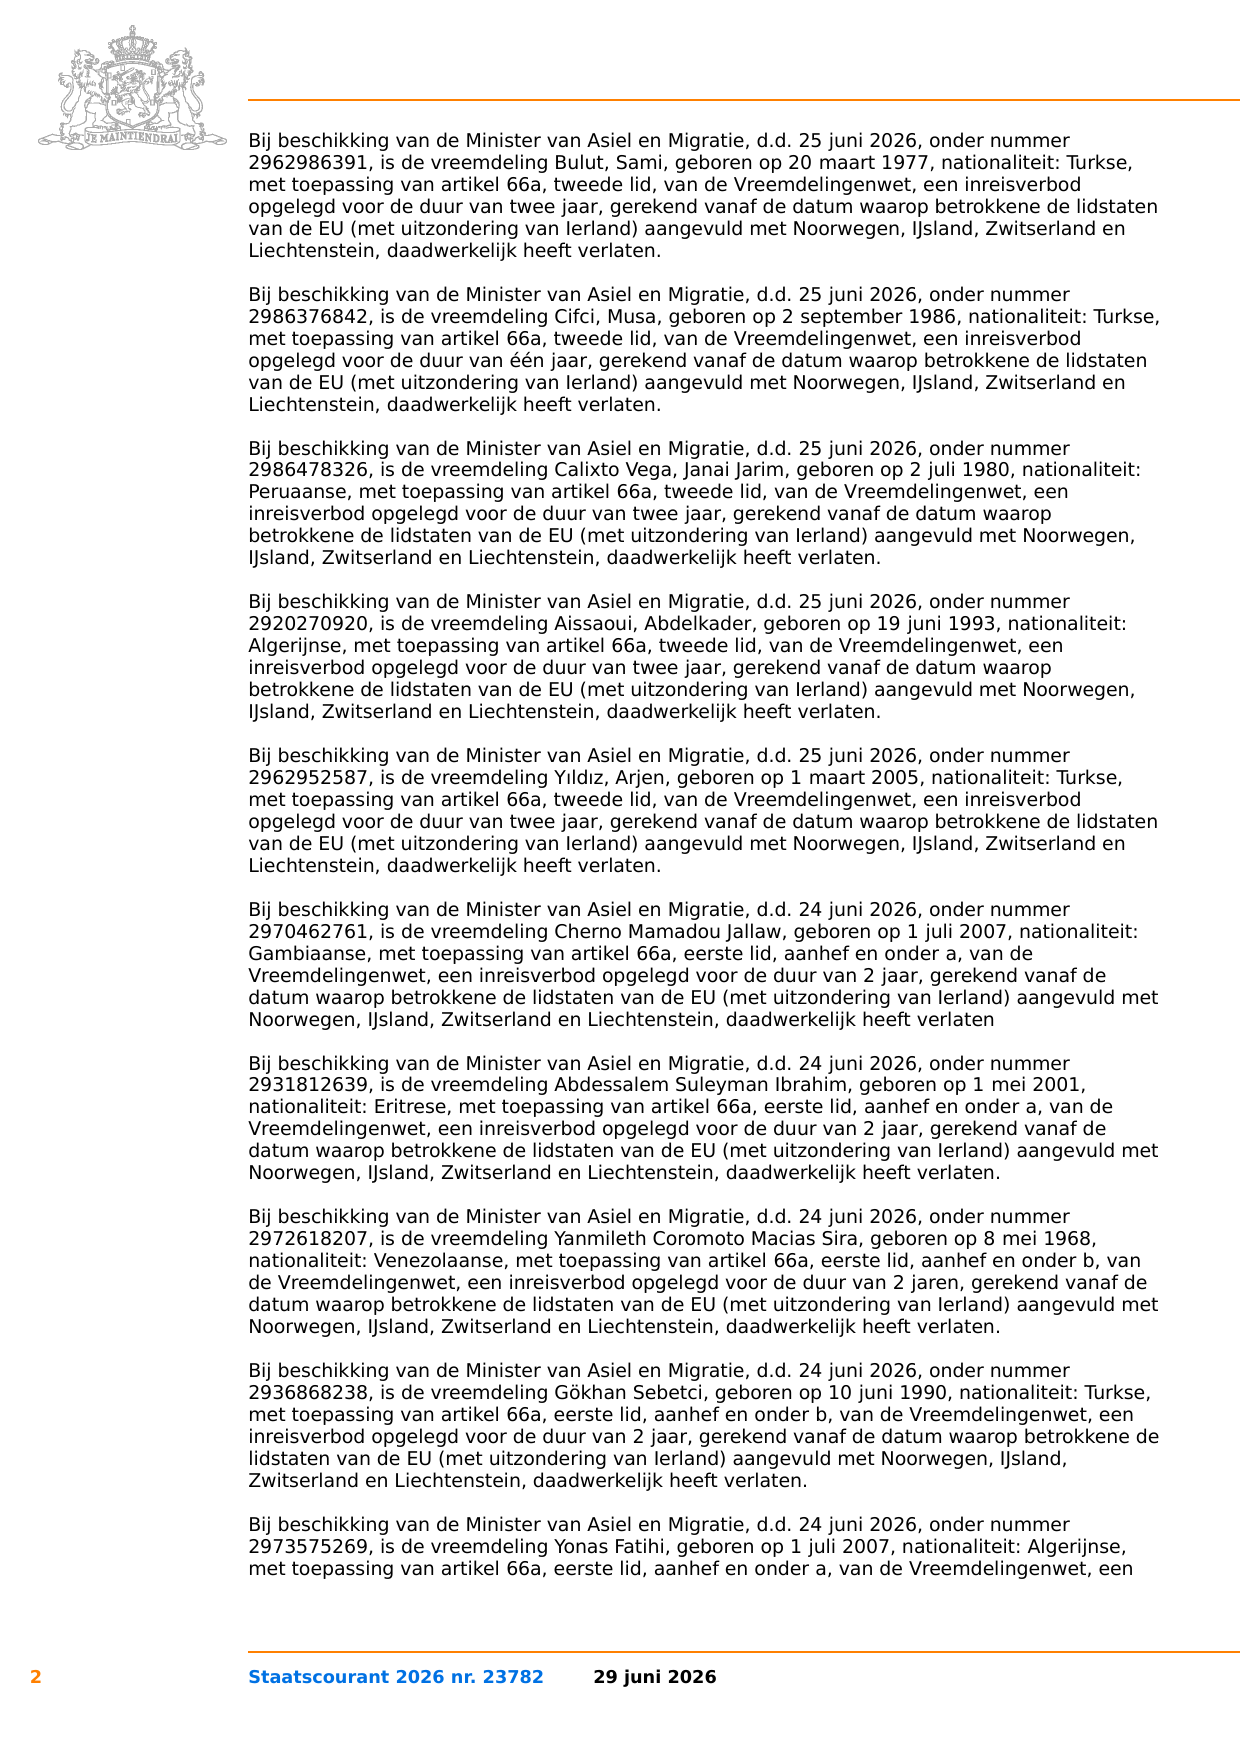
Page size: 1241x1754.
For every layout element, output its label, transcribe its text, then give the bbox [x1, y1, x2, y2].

text Bij beschikking van de Minister van Asiel en Migratie, d.d. 25 juni 2026, onder nummer 2986478326, is de vreemdeling Calixto Vega, Janai Jarim, geboren op 2 juli 1980, nationaliteit: Peruaanse, met toepassing van artikel 66a, tweede lid, van de Vreemdelingenwet, een inreisverbod opgelegd voor de duur van twee jaar, gerekend vanaf de datum waarop betrokkene de lidstaten van de EU (met uitzondering van Ierland) aangevuld met Noorwegen, IJsland, Zwitserland en Liechtenstein, daadwerkelijk heeft verlaten. [248, 437, 1163, 569]
text Bij beschikking van de Minister van Asiel en Migratie, d.d. 25 juni 2026, onder nummer 2920270920, is de vreemdeling Aissaoui, Abdelkader, geboren op 19 juni 1993, nationaliteit: Algerijnse, met toepassing van artikel 66a, tweede lid, van de Vreemdelingenwet, een inreisverbod opgelegd voor de duur van twee jaar, gerekend vanaf de datum waarop betrokkene de lidstaten van de EU (met uitzondering van Ierland) aangevuld met Noorwegen, IJsland, Zwitserland en Liechtenstein, daadwerkelijk heeft verlaten. [248, 591, 1163, 723]
text Bij beschikking van de Minister van Asiel en Migratie, d.d. 25 juni 2026, onder nummer 2962986391, is de vreemdeling Bulut, Sami, geboren op 20 maart 1977, nationaliteit: Turkse, met toepassing van artikel 66a, tweede lid, van de Vreemdelingenwet, een inreisverbod opgelegd voor de duur van twee jaar, gerekend vanaf de datum waarop betrokkene de lidstaten van de EU (met uitzondering van Ierland) aangevuld met Noorwegen, IJsland, Zwitserland en Liechtenstein, daadwerkelijk heeft verlaten. [248, 130, 1163, 262]
text Bij beschikking van de Minister van Asiel en Migratie, d.d. 24 juni 2026, onder nummer 2972618207, is de vreemdeling Yanmileth Coromoto Macias Sira, geboren op 8 mei 1968, nationaliteit: Venezolaanse, met toepassing van artikel 66a, eerste lid, aanhef en onder b, van de Vreemdelingenwet, een inreisverbod opgelegd voor de duur van 2 jaren, gerekend vanaf de datum waarop betrokkene de lidstaten van de EU (met uitzondering van Ierland) aangevuld met Noorwegen, IJsland, Zwitserland en Liechtenstein, daadwerkelijk heeft verlaten. [248, 1206, 1163, 1338]
text Bij beschikking van de Minister van Asiel en Migratie, d.d. 25 juni 2026, onder nummer 2986376842, is de vreemdeling Cifci, Musa, geboren op 2 september 1986, nationaliteit: Turkse, met toepassing van artikel 66a, tweede lid, van de Vreemdelingenwet, een inreisverbod opgelegd voor de duur van één jaar, gerekend vanaf de datum waarop betrokkene de lidstaten van de EU (met uitzondering van Ierland) aangevuld met Noorwegen, IJsland, Zwitserland en Liechtenstein, daadwerkelijk heeft verlaten. [248, 284, 1163, 416]
picture [38, 25, 227, 150]
text Bij beschikking van de Minister van Asiel en Migratie, d.d. 24 juni 2026, onder nummer 2970462761, is de vreemdeling Cherno Mamadou Jallaw, geboren op 1 juli 2007, nationaliteit: Gambiaanse, met toepassing van artikel 66a, eerste lid, aanhef en onder a, van de Vreemdelingenwet, een inreisverbod opgelegd voor de duur van 2 jaar, gerekend vanaf de datum waarop betrokkene de lidstaten van de EU (met uitzondering van Ierland) aangevuld met Noorwegen, IJsland, Zwitserland en Liechtenstein, daadwerkelijk heeft verlaten [248, 899, 1163, 1031]
text Bij beschikking van de Minister van Asiel en Migratie, d.d. 24 juni 2026, onder nummer 2931812639, is de vreemdeling Abdessalem Suleyman Ibrahim, geboren op 1 mei 2001, nationaliteit: Eritrese, met toepassing van artikel 66a, eerste lid, aanhef en onder a, van de Vreemdelingenwet, een inreisverbod opgelegd voor de duur van 2 jaar, gerekend vanaf de datum waarop betrokkene de lidstaten van de EU (met uitzondering van Ierland) aangevuld met Noorwegen, IJsland, Zwitserland en Liechtenstein, daadwerkelijk heeft verlaten. [248, 1052, 1163, 1184]
text Bij beschikking van de Minister van Asiel en Migratie, d.d. 25 juni 2026, onder nummer 2962952587, is de vreemdeling Yıldız, Arjen, geboren op 1 maart 2005, nationaliteit: Turkse, met toepassing van artikel 66a, tweede lid, van de Vreemdelingenwet, een inreisverbod opgelegd voor de duur van twee jaar, gerekend vanaf de datum waarop betrokkene de lidstaten van de EU (met uitzondering van Ierland) aangevuld met Noorwegen, IJsland, Zwitserland en Liechtenstein, daadwerkelijk heeft verlaten. [248, 745, 1163, 877]
text Bij beschikking van de Minister van Asiel en Migratie, d.d. 24 juni 2026, onder nummer 2973575269, is de vreemdeling Yonas Fatihi, geboren op 1 juli 2007, nationaliteit: Algerijnse, met toepassing van artikel 66a, eerste lid, aanhef en onder a, van de Vreemdelingenwet, een [248, 1514, 1163, 1579]
text Bij beschikking van de Minister van Asiel en Migratie, d.d. 24 juni 2026, onder nummer 2936868238, is de vreemdeling Gökhan Sebetci, geboren op 10 juni 1990, nationaliteit: Turkse, met toepassing van artikel 66a, eerste lid, aanhef en onder b, van de Vreemdelingenwet, een inreisverbod opgelegd voor de duur van 2 jaar, gerekend vanaf de datum waarop betrokkene de lidstaten van de EU (met uitzondering van Ierland) aangevuld met Noorwegen, IJsland, Zwitserland en Liechtenstein, daadwerkelijk heeft verlaten. [248, 1360, 1163, 1492]
